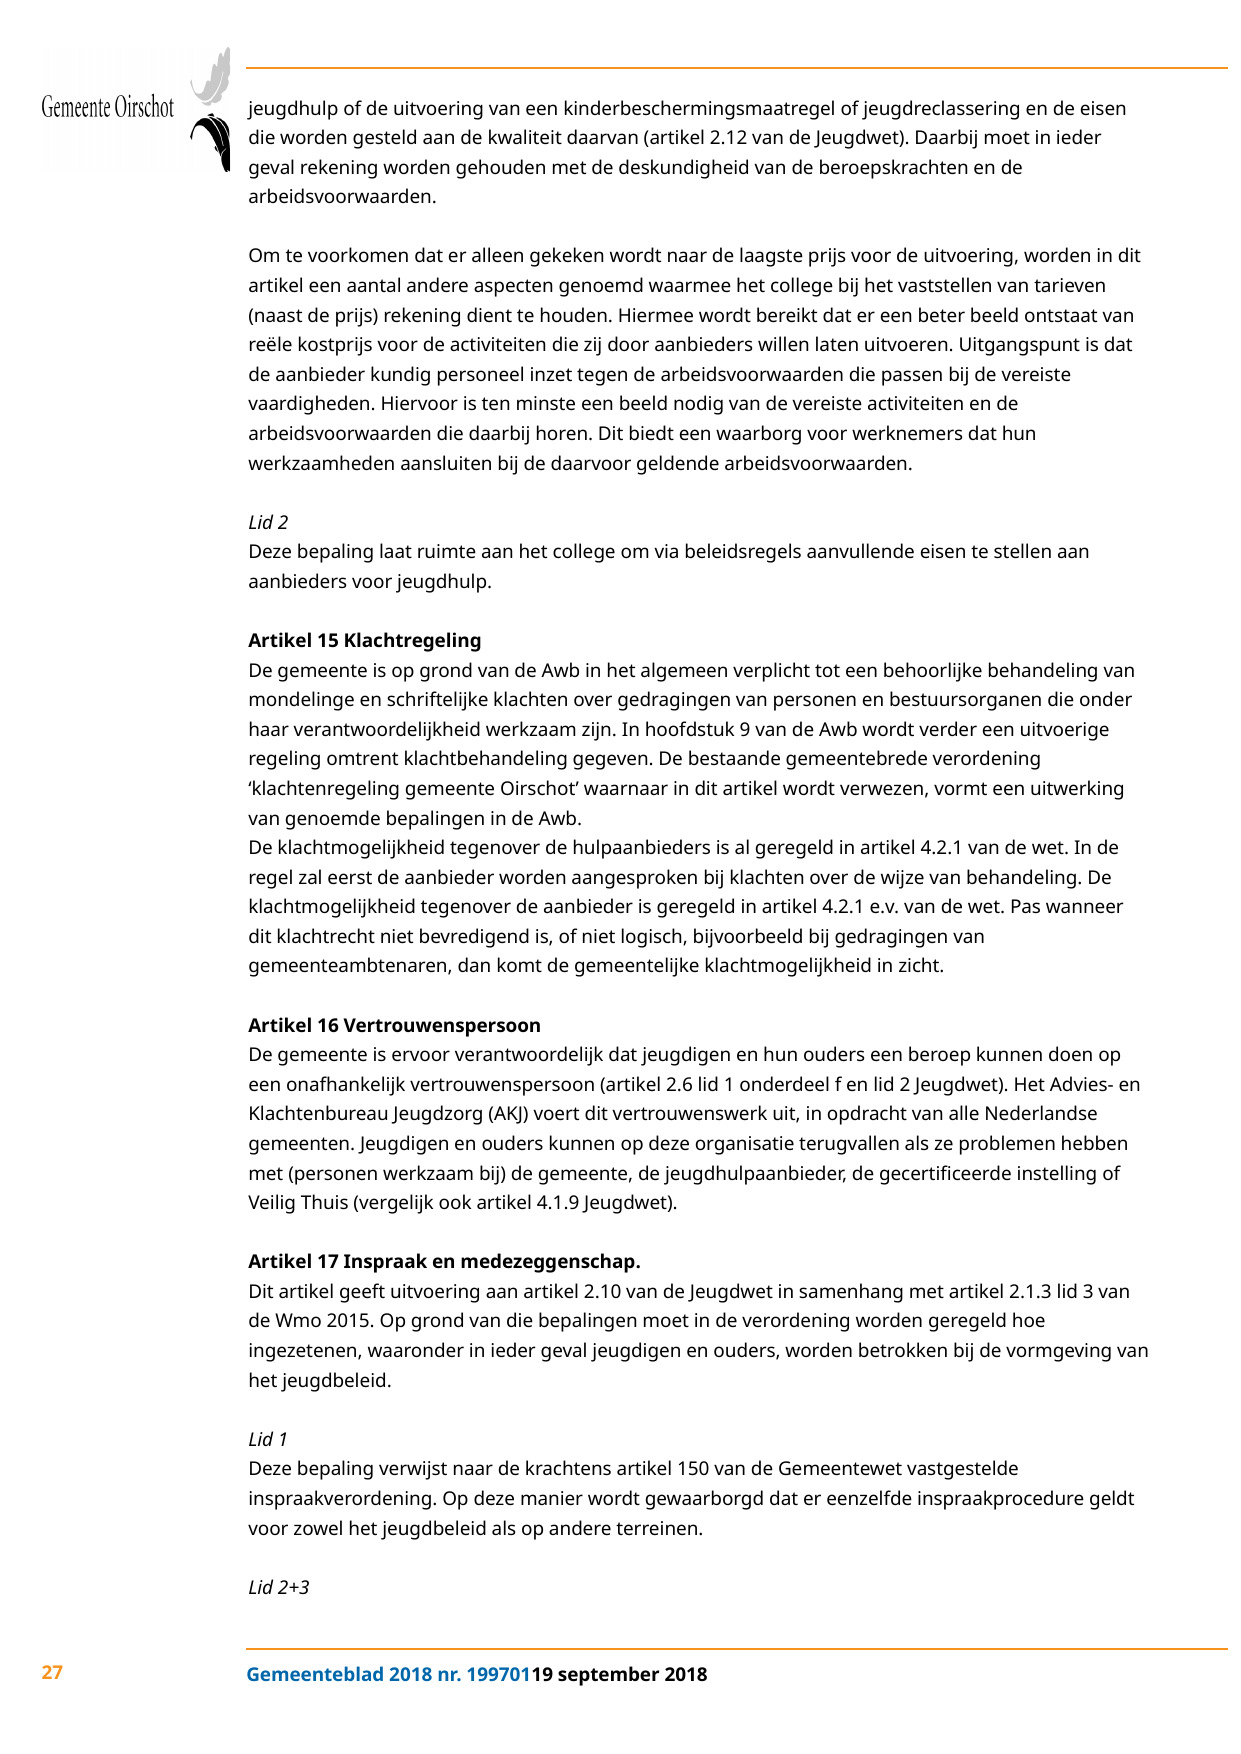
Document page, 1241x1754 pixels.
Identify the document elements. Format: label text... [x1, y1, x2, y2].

text De gemeente is op grond van de Awb in het algemeen verplicht tot een behoorlijke behandeling van mondelinge en schriftelijke klachten over gedragingen van personen en bestuursorganen die onder haar verantwoordelijkheid werkzaam zijn. In hoofdstuk 9 van de Awb wordt verder een uitvoerige regeling omtrent klachtbehandeling gegeven. De bestaande gemeentebrede verordening ‘klachtenregeling gemeente Oirschot’ waarnaar in dit artikel wordt verwezen, vormt een uitwerking van genoemde bepalingen in de Awb. [248, 657, 1152, 831]
text Lid 2 [248, 509, 1152, 535]
text Om te voorkomen dat er alleen gekeken wordt naar de laagste prijs voor de uitvoering, worden in dit artikel een aantal andere aspecten genoemd waarmee het college bij het vaststellen van tarieven (naast de prijs) rekening dient te houden. Hiermee wordt bereikt dat er een beter beeld ontstaat van reële kostprijs voor de activiteiten die zij door aanbieders willen laten uitvoeren. Uitgangspunt is dat de aanbieder kundig personeel inzet tegen de arbeidsvoorwaarden die passen bij de vereiste vaardigheden. Hiervoor is ten minste een beeld nodig van de vereiste activiteiten en de arbeidsvoorwaarden die daarbij horen. Dit biedt een waarborg voor werknemers dat hun werkzaamheden aansluiten bij de daarvoor geldende arbeidsvoorwaarden. [248, 243, 1152, 476]
text Lid 2+3 [248, 1574, 1152, 1600]
text Dit artikel geeft uitvoering aan artikel 2.10 van de Jeugdwet in samenhang met artikel 2.1.3 lid 3 van de Wmo 2015. Op grond van die bepalingen moet in de verordening worden geregeld hoe ingezetenen, waaronder in ieder geval jeugdigen en ouders, worden betrokken bij de vormgeving van het jeugdbeleid. [248, 1278, 1152, 1393]
text Deze bepaling verwijst naar de krachtens artikel 150 van de Gemeentewet vastgestelde inspraakverordening. Op deze manier wordt gewaarborgd dat er eenzelfde inspraakprocedure geldt voor zowel het jeugdbeleid als op andere terreinen. [248, 1456, 1152, 1541]
text jeugdhulp of de uitvoering van een kinderbeschermingsmaatregel of jeugdreclassering en de eisen die worden gesteld aan de kwaliteit daarvan (artikel 2.12 van de Jeugdwet). Daarbij moet in ieder geval rekening worden gehouden met de deskundigheid van de beroepskrachten en de arbeidsvoorwaarden. [248, 95, 1152, 209]
text De klachtmogelijkheid tegenover de hulpaanbieders is al geregeld in artikel 4.2.1 van de wet. In de regel zal eerst de aanbieder worden aangesproken bij klachten over de wijze van behandeling. De klachtmogelijkheid tegenover de aanbieder is geregeld in artikel 4.2.1 e.v. van de wet. Pas wanneer dit klachtrecht niet bevredigend is, of niet logisch, bijvoorbeeld bij gedragingen van gemeenteambtenaren, dan komt de gemeentelijke klachtmogelijkheid in zicht. [248, 834, 1152, 978]
text Artikel 15 Klachtregeling [248, 627, 1152, 653]
text Artikel 16 Vertrouwenspersoon [248, 1012, 1152, 1038]
picture [41, 47, 231, 172]
text Artikel 17 Inspraak en medezeggenschap. [248, 1248, 1152, 1274]
text Lid 1 [248, 1426, 1152, 1452]
text Deze bepaling laat ruimte aan het college om via beleidsregels aanvullende eisen te stellen aan aanbieders voor jeugdhulp. [248, 538, 1152, 594]
text De gemeente is ervoor verantwoordelijk dat jeugdigen en hun ouders een beroep kunnen doen op een onafhankelijk vertrouwenspersoon (artikel 2.6 lid 1 onderdeel f en lid 2 Jeugdwet). Het Advies- en Klachtenbureau Jeugdzorg (AKJ) voert dit vertrouwenswerk uit, in opdracht van alle Nederlandse gemeenten. Jeugdigen en ouders kunnen op deze organisatie terugvallen als ze problemen hebben met (personen werkzaam bij) de gemeente, de jeugdhulpaanbieder, de gecertificeerde instelling of Veilig Thuis (vergelijk ook artikel 4.1.9 Jeugdwet). [248, 1041, 1152, 1215]
